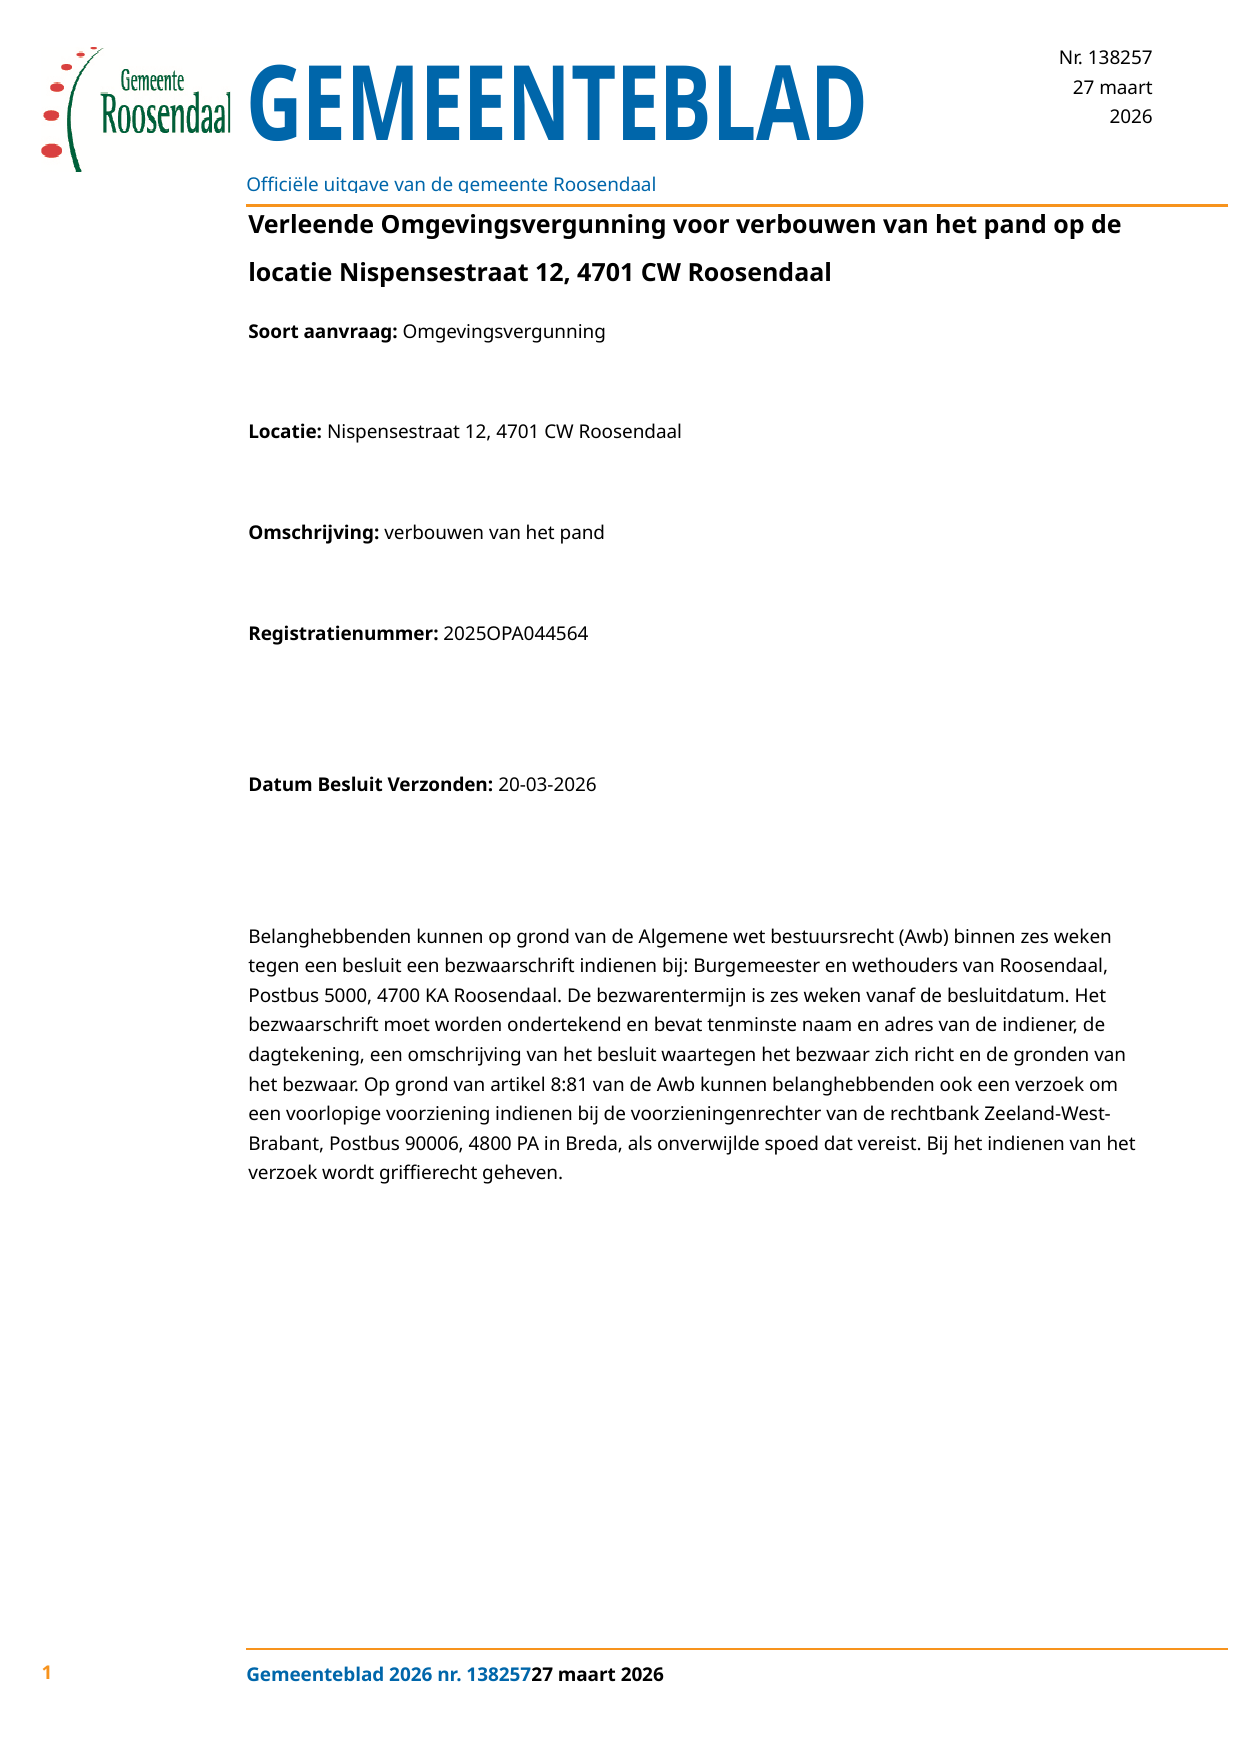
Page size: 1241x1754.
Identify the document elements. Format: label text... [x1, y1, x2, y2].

text Belanghebbenden kunnen op grond van de Algemene wet bestuursrecht (Awb) binnen zes weken tegen een besluit een bezwaarschrift indienen bij: Burgemeester en wethouders van Roosendaal, Postbus 5000, 4700 KA Roosendaal. De bezwarentermijn is zes weken vanaf de besluitdatum. Het bezwaarschrift moet worden ondertekend en bevat tenminste naam en adres van de indiener, de dagtekening, een omschrijving van het besluit waartegen het bezwaar zich richt en de gronden van het bezwaar. Op grond van artikel 8:81 van de Awb kunnen belanghebbenden ook een verzoek om een voorlopige voorziening indienen bij de voorzieningenrechter van de rechtbank Zeeland-West-Brabant, Postbus 90006, 4800 PA in Breda, als onverwijlde spoed dat vereist. Bij het indienen van het verzoek wordt griffierecht geheven. [248, 923, 1152, 1185]
picture [41, 47, 231, 172]
text Soort aanvraag: Omgevingsvergunning [248, 318, 1152, 344]
text Omschrijving: verbouwen van het pand [248, 519, 1152, 545]
text Registratienummer: 2025OPA044564 [248, 620, 1152, 646]
text Verleende Omgevingsvergunning voor verbouwen van het pand op de locatie Nispensestraat 12, 4701 CW Roosendaal [248, 207, 1152, 288]
text Locatie: Nispensestraat 12, 4701 CW Roosendaal [248, 419, 1152, 444]
text Datum Besluit Verzonden: 20-03-2026 [248, 772, 1152, 797]
